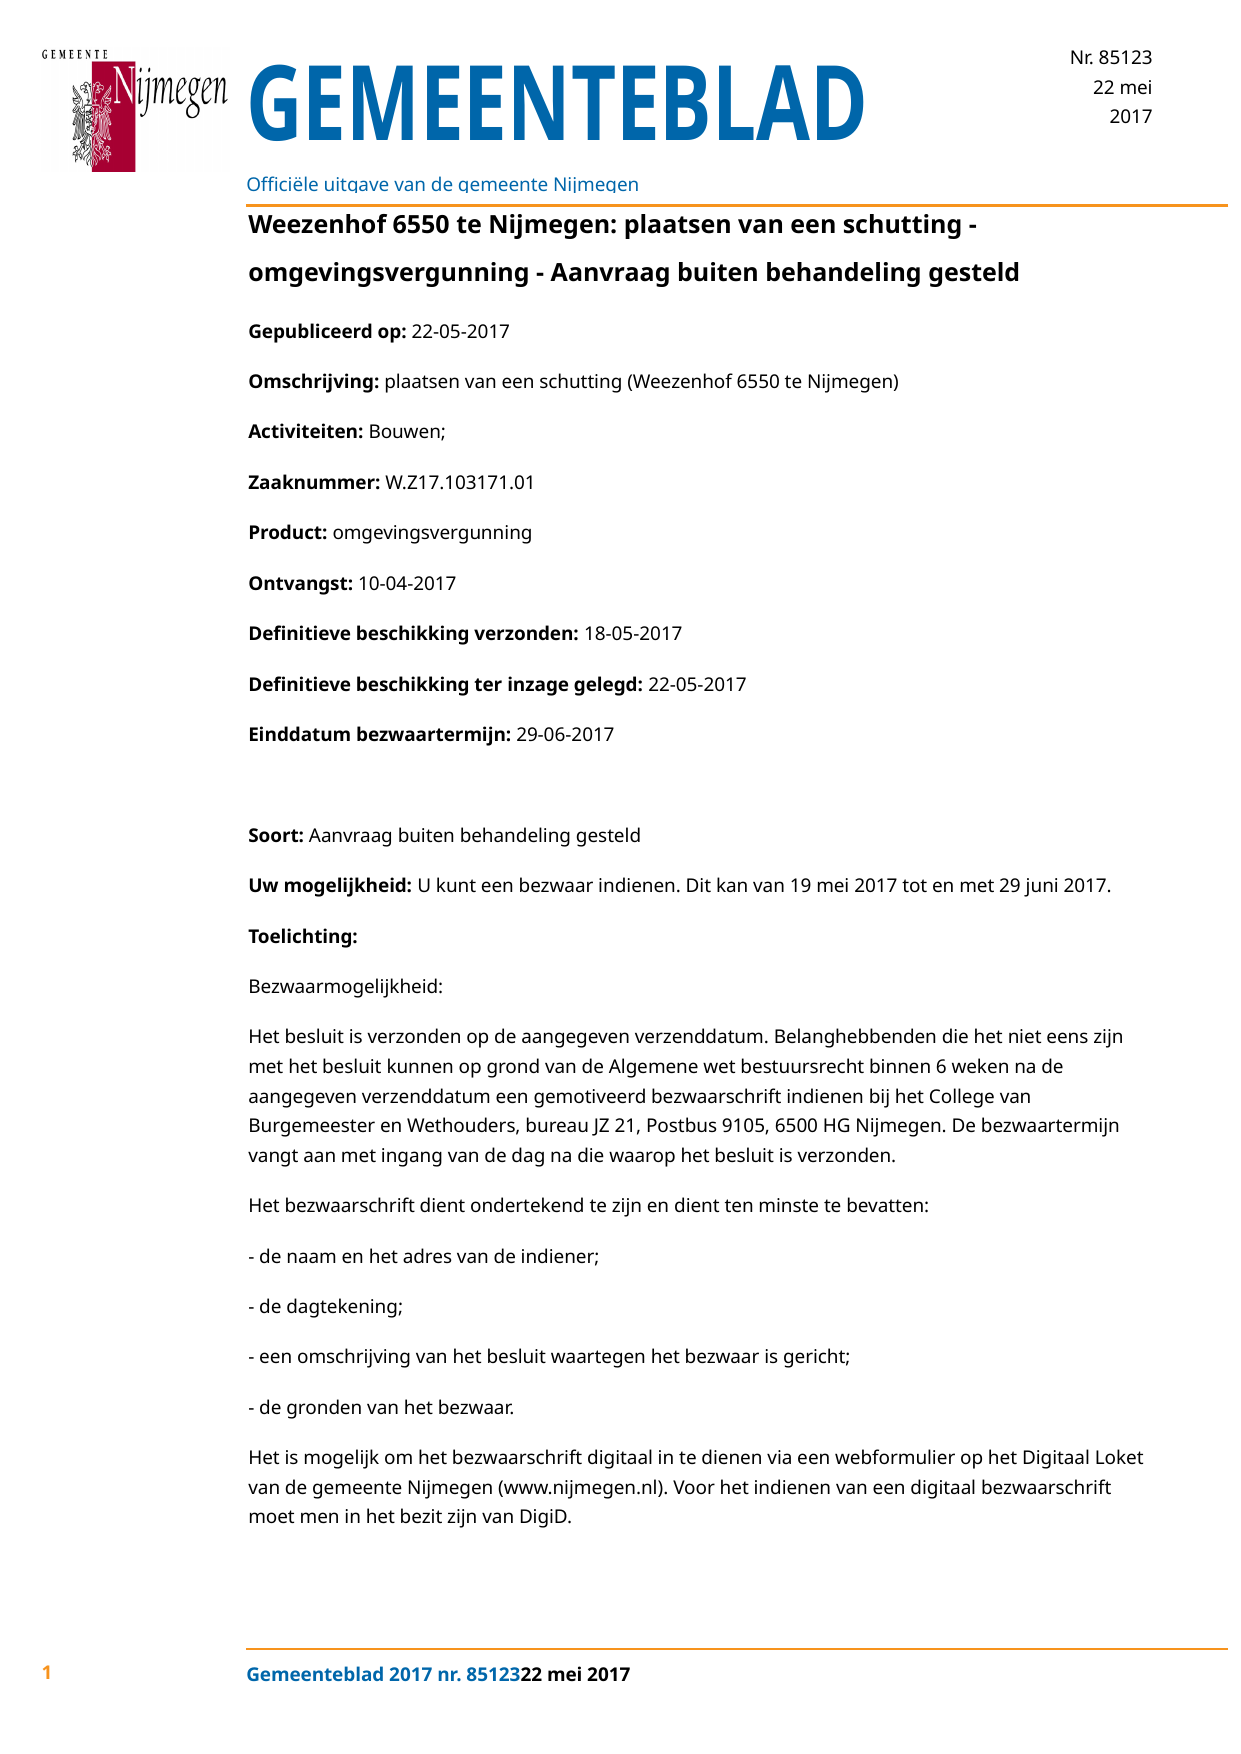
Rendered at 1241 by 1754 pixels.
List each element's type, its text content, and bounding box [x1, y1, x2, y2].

text Gepubliceerd op: 22-05-2017 [248, 318, 1152, 344]
text Toelichting: [248, 923, 1152, 949]
text - de gronden van het bezwaar. [248, 1394, 1152, 1420]
text Het besluit is verzonden op de aangegeven verzenddatum. Belanghebbenden die het niet eens zijn met het besluit kunnen op grond van de Algemene wet bestuursrecht binnen 6 weken na de aangegeven verzenddatum een gemotiveerd bezwaarschrift indienen bij het College van Burgemeester en Wethouders, bureau JZ 21, Postbus 9105, 6500 HG Nijmegen. De bezwaartermijn vangt aan met ingang van de dag na die waarop het besluit is verzonden. [248, 1024, 1152, 1168]
picture [41, 47, 231, 172]
text Weezenhof 6550 te Nijmegen: plaatsen van een schutting - omgevingsvergunning - Aanvraag buiten behandeling gesteld [248, 207, 1152, 288]
text Omschrijving: plaatsen van een schutting (Weezenhof 6550 te Nijmegen) [248, 368, 1152, 394]
text Activiteiten: Bouwen; [248, 419, 1152, 444]
text Ontvangst: 10-04-2017 [248, 570, 1152, 596]
text Einddatum bezwaartermijn: 29-06-2017 [248, 721, 1152, 747]
text Uw mogelijkheid: U kunt een bezwaar indienen. Dit kan van 19 mei 2017 tot en met 29 juni 2017. [248, 872, 1152, 898]
text Definitieve beschikking ter inzage gelegd: 22-05-2017 [248, 671, 1152, 697]
text Product: omgevingsvergunning [248, 519, 1152, 545]
text Bezwaarmogelijkheid: [248, 973, 1152, 999]
text Het bezwaarschrift dient ondertekend te zijn en dient ten minste te bevatten: [248, 1192, 1152, 1218]
text - de dagtekening; [248, 1293, 1152, 1319]
text Definitieve beschikking verzonden: 18-05-2017 [248, 620, 1152, 646]
text Soort: Aanvraag buiten behandeling gesteld [248, 822, 1152, 848]
text Zaaknummer: W.Z17.103171.01 [248, 469, 1152, 495]
text - een omschrijving van het besluit waartegen het bezwaar is gericht; [248, 1344, 1152, 1369]
text - de naam en het adres van de indiener; [248, 1243, 1152, 1269]
text Het is mogelijk om het bezwaarschrift digitaal in te dienen via een webformulier op het Digitaal Loket van de gemeente Nijmegen (www.nijmegen.nl). Voor het indienen van een digitaal bezwaarschrift moet men in het bezit zijn van DigiD. [248, 1444, 1152, 1529]
